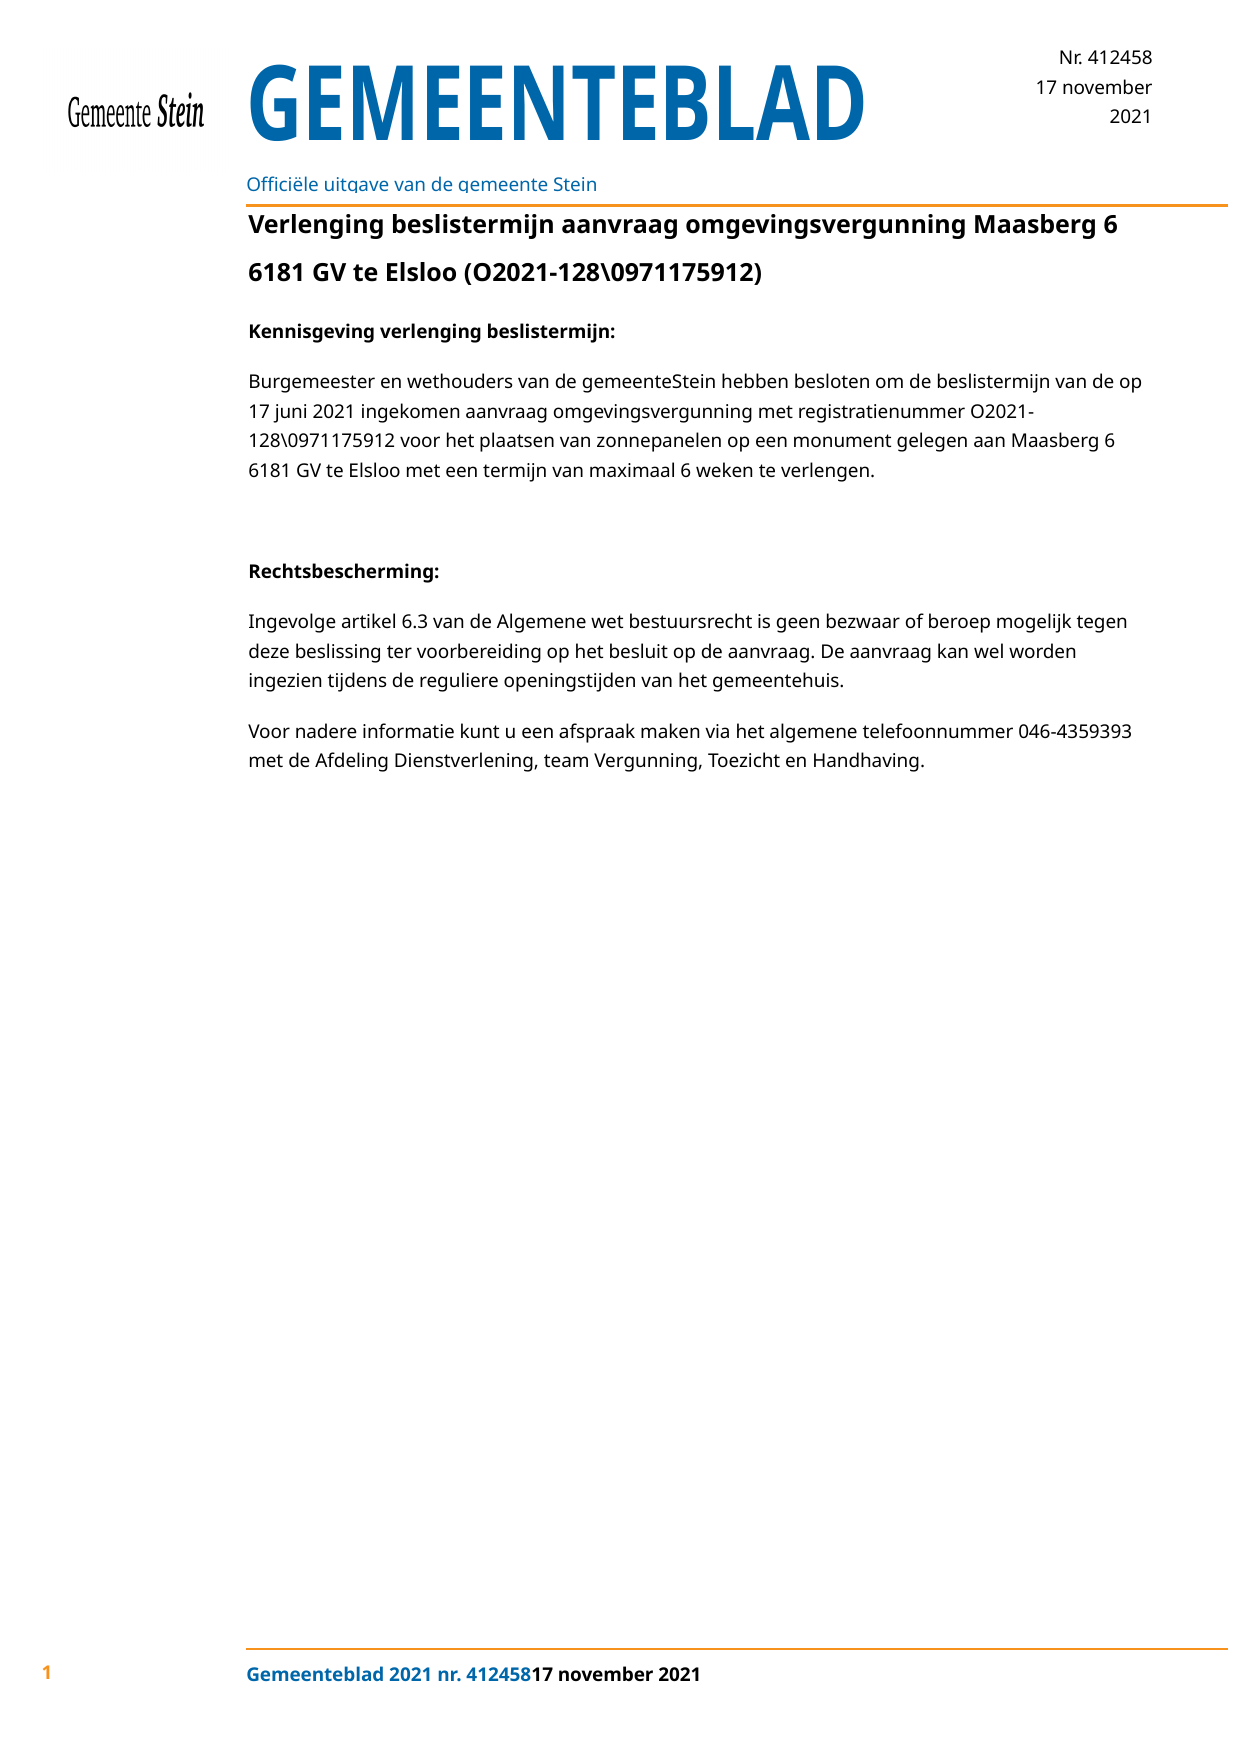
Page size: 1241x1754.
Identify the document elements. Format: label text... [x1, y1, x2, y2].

text Burgemeester en wethouders van de gemeenteStein hebben besloten om de beslistermijn van de op 17 juni 2021 ingekomen aanvraag omgevingsvergunning met registratienummer O2021-128\0971175912 voor het plaatsen van zonnepanelen op een monument gelegen aan Maasberg 6 6181 GV te Elsloo met een termijn van maximaal 6 weken te verlengen. [248, 368, 1152, 483]
picture [41, 47, 231, 172]
text Verlenging beslistermijn aanvraag omgevingsvergunning Maasberg 6 6181 GV te Elsloo (O2021-128\0971175912) [248, 207, 1152, 288]
text Rechtsbescherming: [248, 558, 1152, 584]
text Ingevolge artikel 6.3 van de Algemene wet bestuursrecht is geen bezwaar of beroep mogelijk tegen deze beslissing ter voorbereiding op het besluit op de aanvraag. De aanvraag kan wel worden ingezien tijdens de reguliere openingstijden van het gemeentehuis. [248, 608, 1152, 693]
text Voor nadere informatie kunt u een afspraak maken via het algemene telefoonnummer 046-4359393 met de Afdeling Dienstverlening, team Vergunning, Toezicht en Handhaving. [248, 718, 1152, 773]
text Kennisgeving verlenging beslistermijn: [248, 318, 1152, 344]
